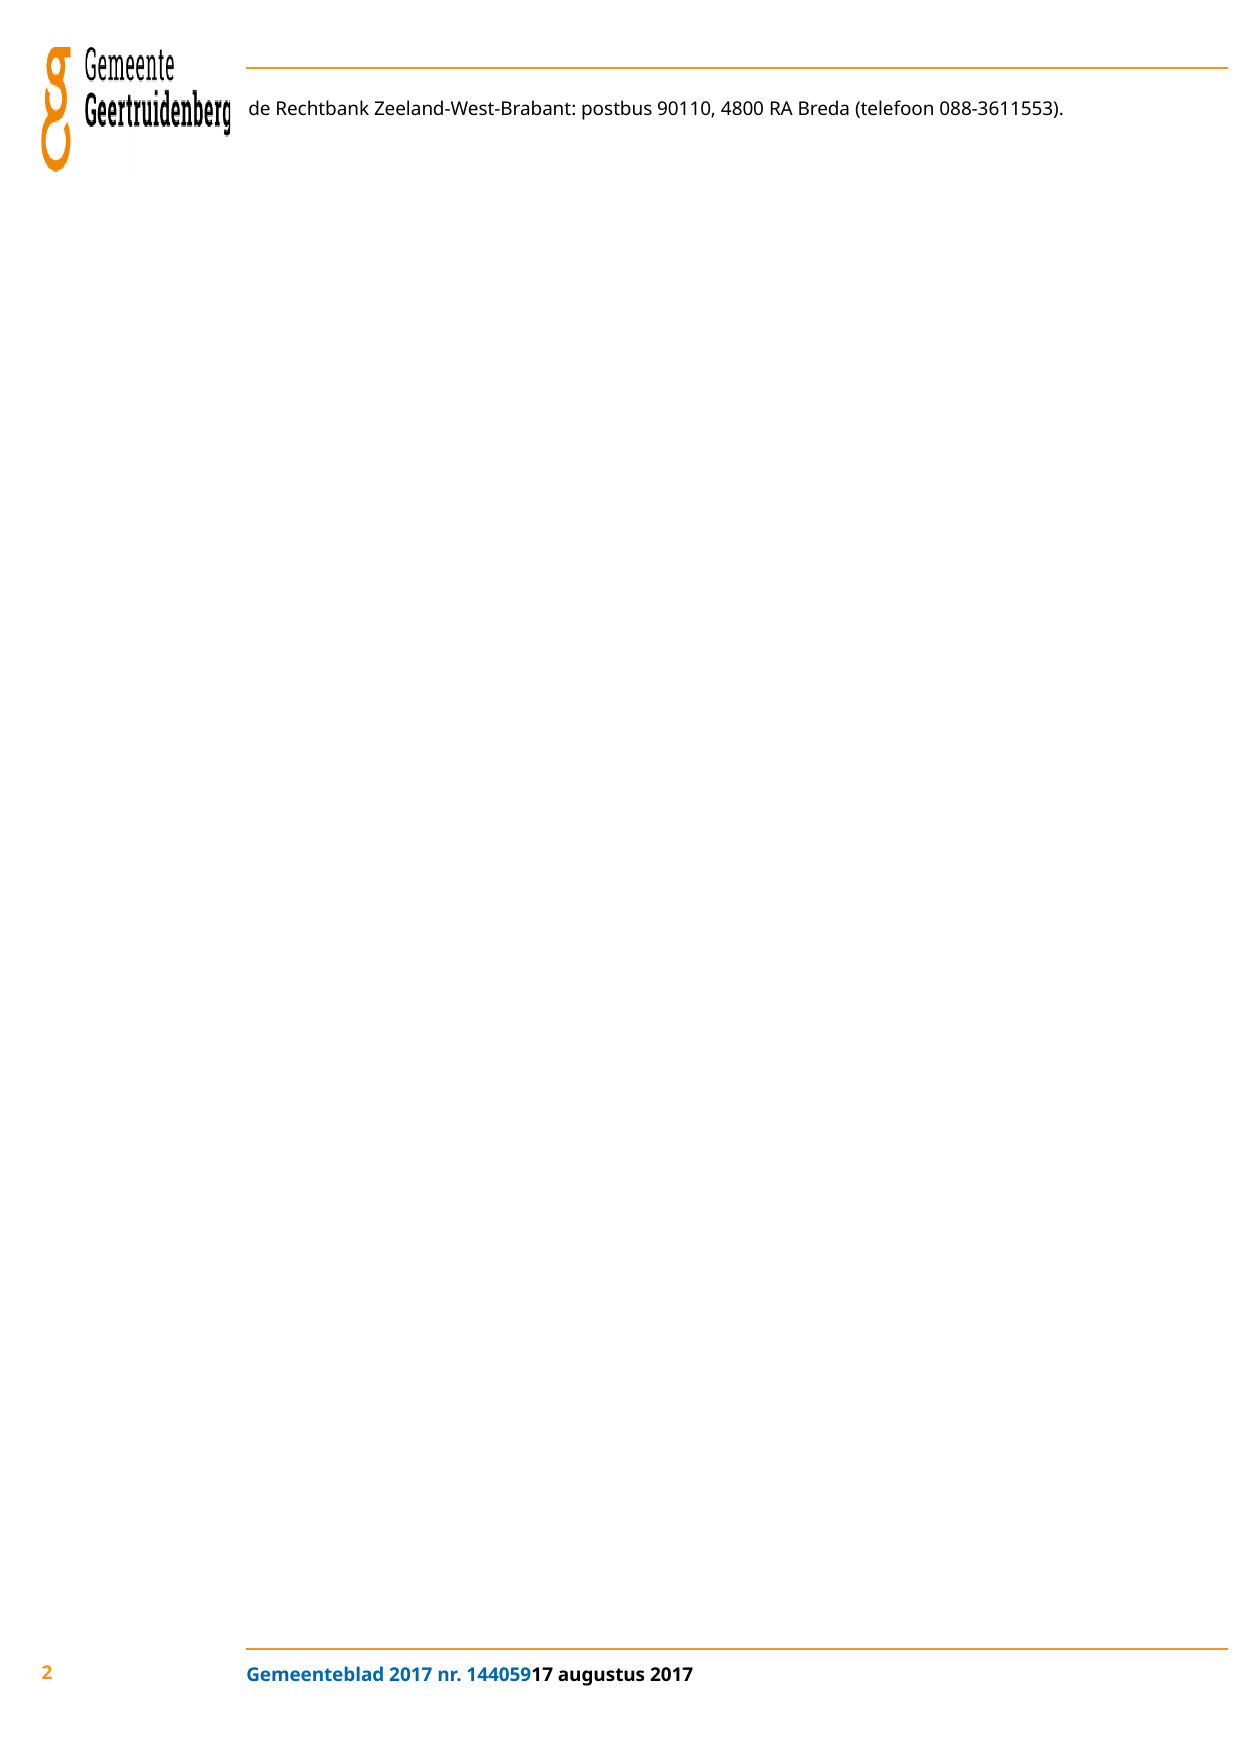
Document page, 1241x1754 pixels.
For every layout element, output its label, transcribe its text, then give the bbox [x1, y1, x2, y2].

picture [41, 47, 231, 172]
text de Rechtbank Zeeland-West-Brabant: postbus 90110, 4800 RA Breda (telefoon 088-3611553). [248, 95, 1152, 121]
